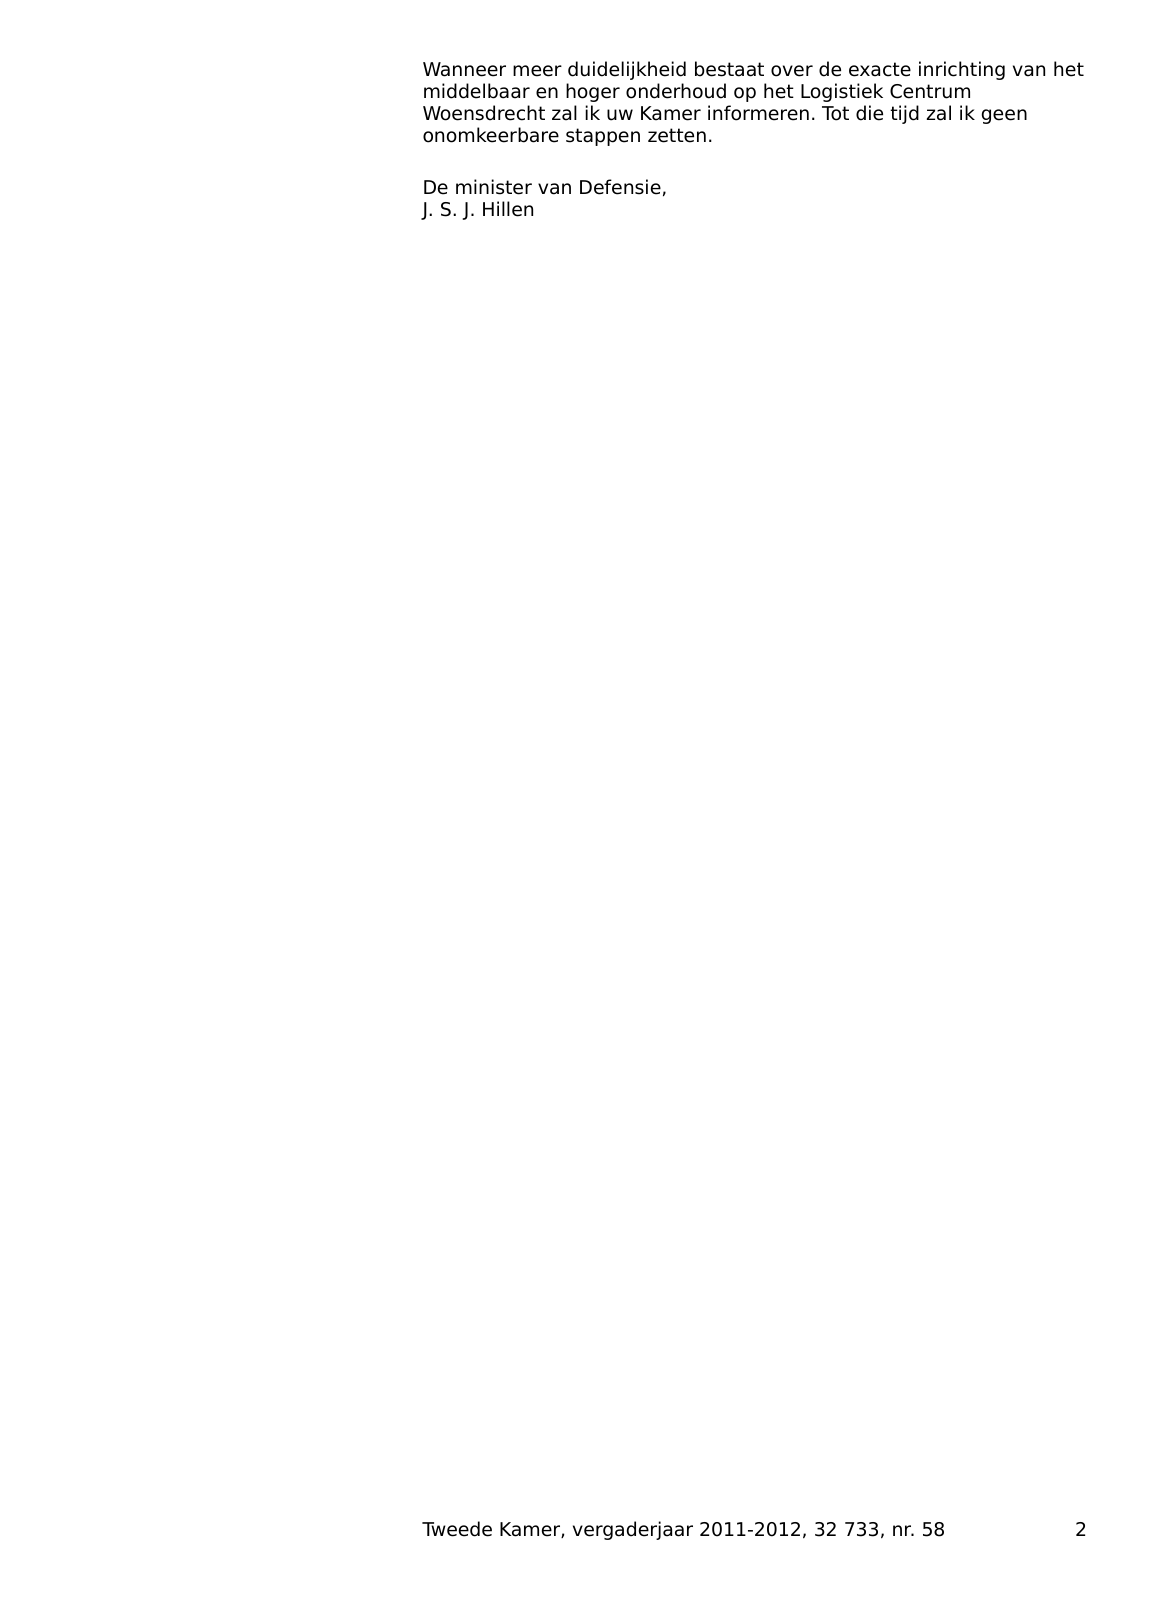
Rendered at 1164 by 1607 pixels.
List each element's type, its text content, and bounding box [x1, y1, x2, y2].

text Wanneer meer duidelijkheid bestaat over de exacte inrichting van het middelbaar en hoger onderhoud op het Logistiek Centrum Woensdrecht zal ik uw Kamer informeren. Tot die tijd zal ik geen onomkeerbare stappen zetten. [422, 59, 1087, 147]
text De minister van Defensie, J. S. J. Hillen [422, 177, 1087, 221]
